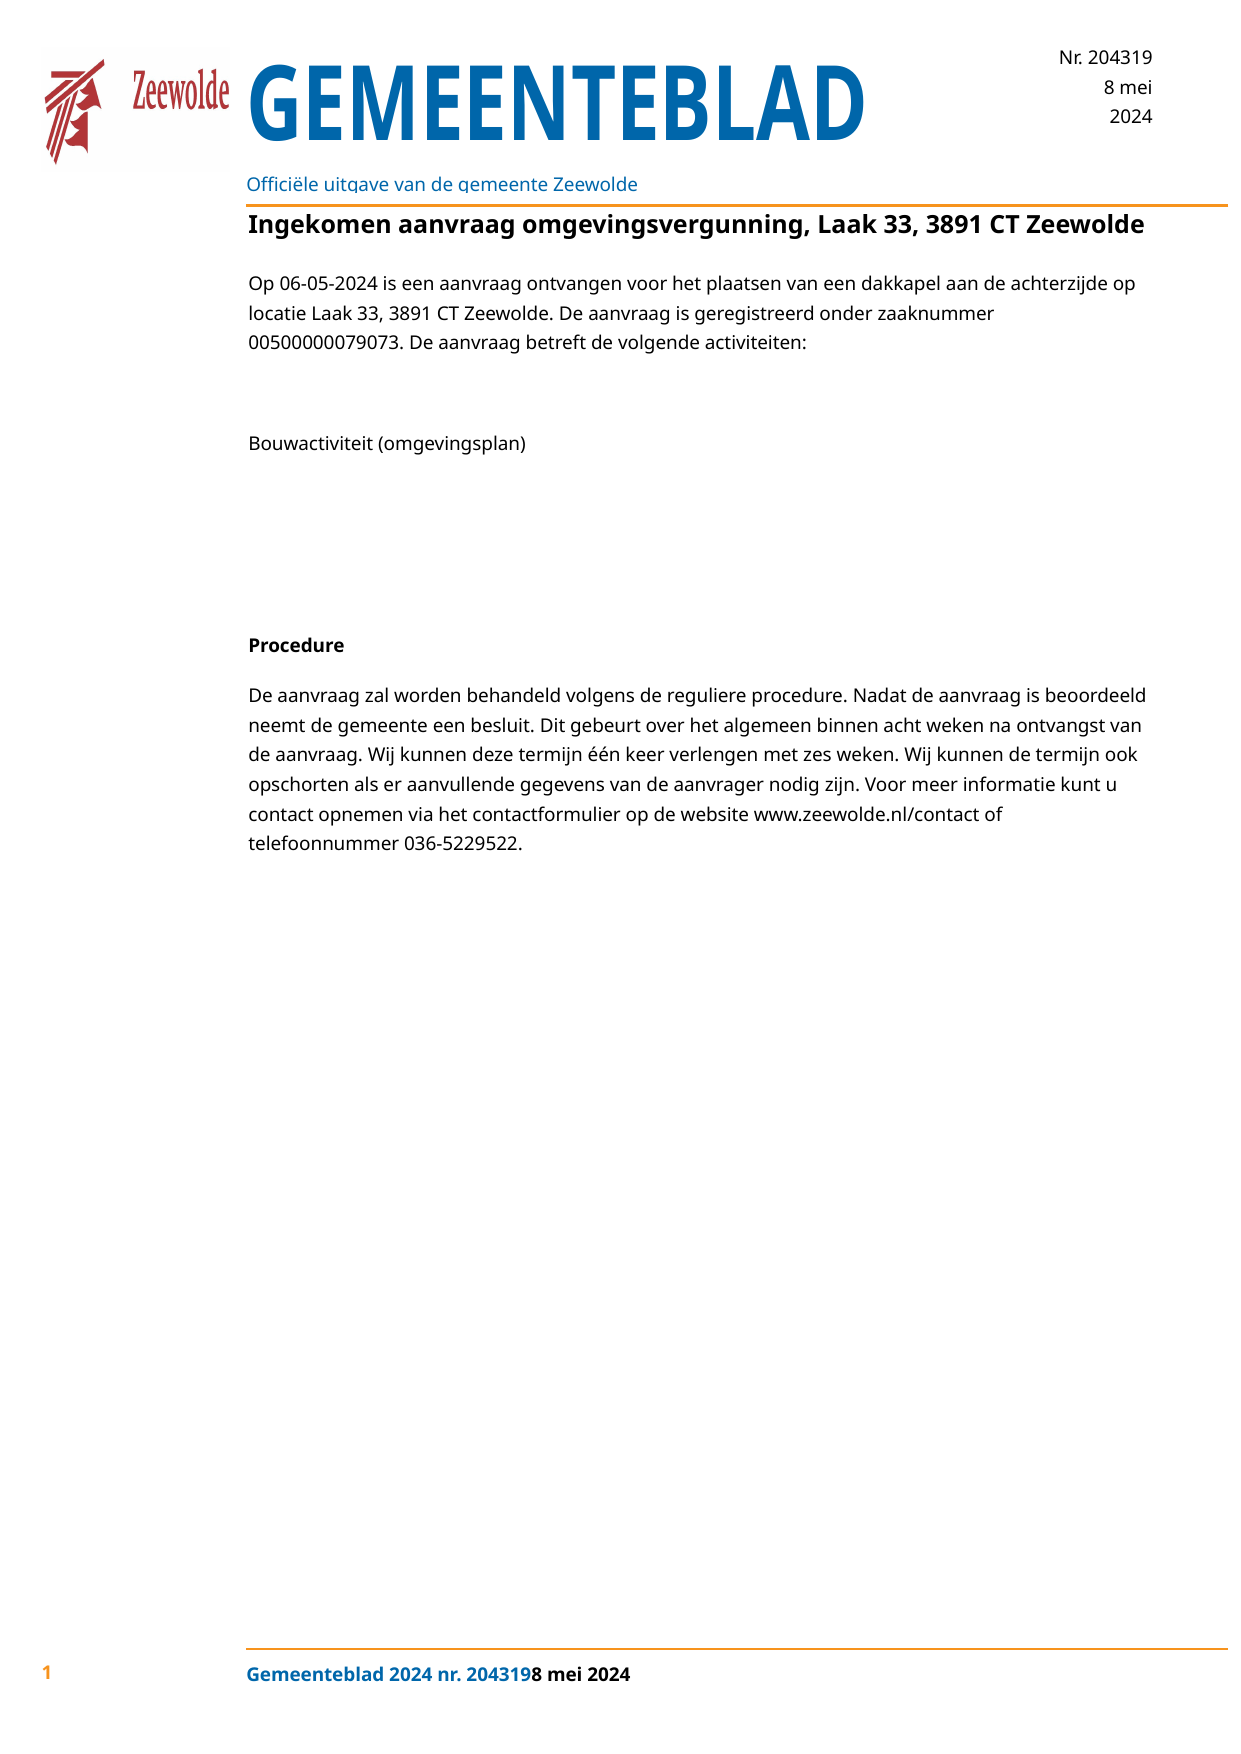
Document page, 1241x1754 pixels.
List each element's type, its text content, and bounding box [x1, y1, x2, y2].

text De aanvraag zal worden behandeld volgens de reguliere procedure. Nadat de aanvraag is beoordeeld neemt de gemeente een besluit. Dit gebeurt over het algemeen binnen acht weken na ontvangst van de aanvraag. Wij kunnen deze termijn één keer verlengen met zes weken. Wij kunnen de termijn ook opschorten als er aanvullende gegevens van de aanvrager nodig zijn. Voor meer informatie kunt u contact opnemen via het contactformulier op de website www.zeewolde.nl/contact of telefoonnummer 036-5229522. [248, 682, 1152, 856]
picture [41, 47, 231, 172]
text Op 06-05-2024 is een aanvraag ontvangen voor het plaatsen van een dakkapel aan de achterzijde op locatie Laak 33, 3891 CT Zeewolde. De aanvraag is geregistreerd onder zaaknummer 00500000079073. De aanvraag betreft de volgende activiteiten: [248, 270, 1152, 355]
text Procedure [248, 632, 1152, 658]
text Ingekomen aanvraag omgevingsvergunning, Laak 33, 3891 CT Zeewolde [248, 207, 1152, 241]
text Bouwactiviteit (omgevingsplan) [248, 430, 1152, 456]
